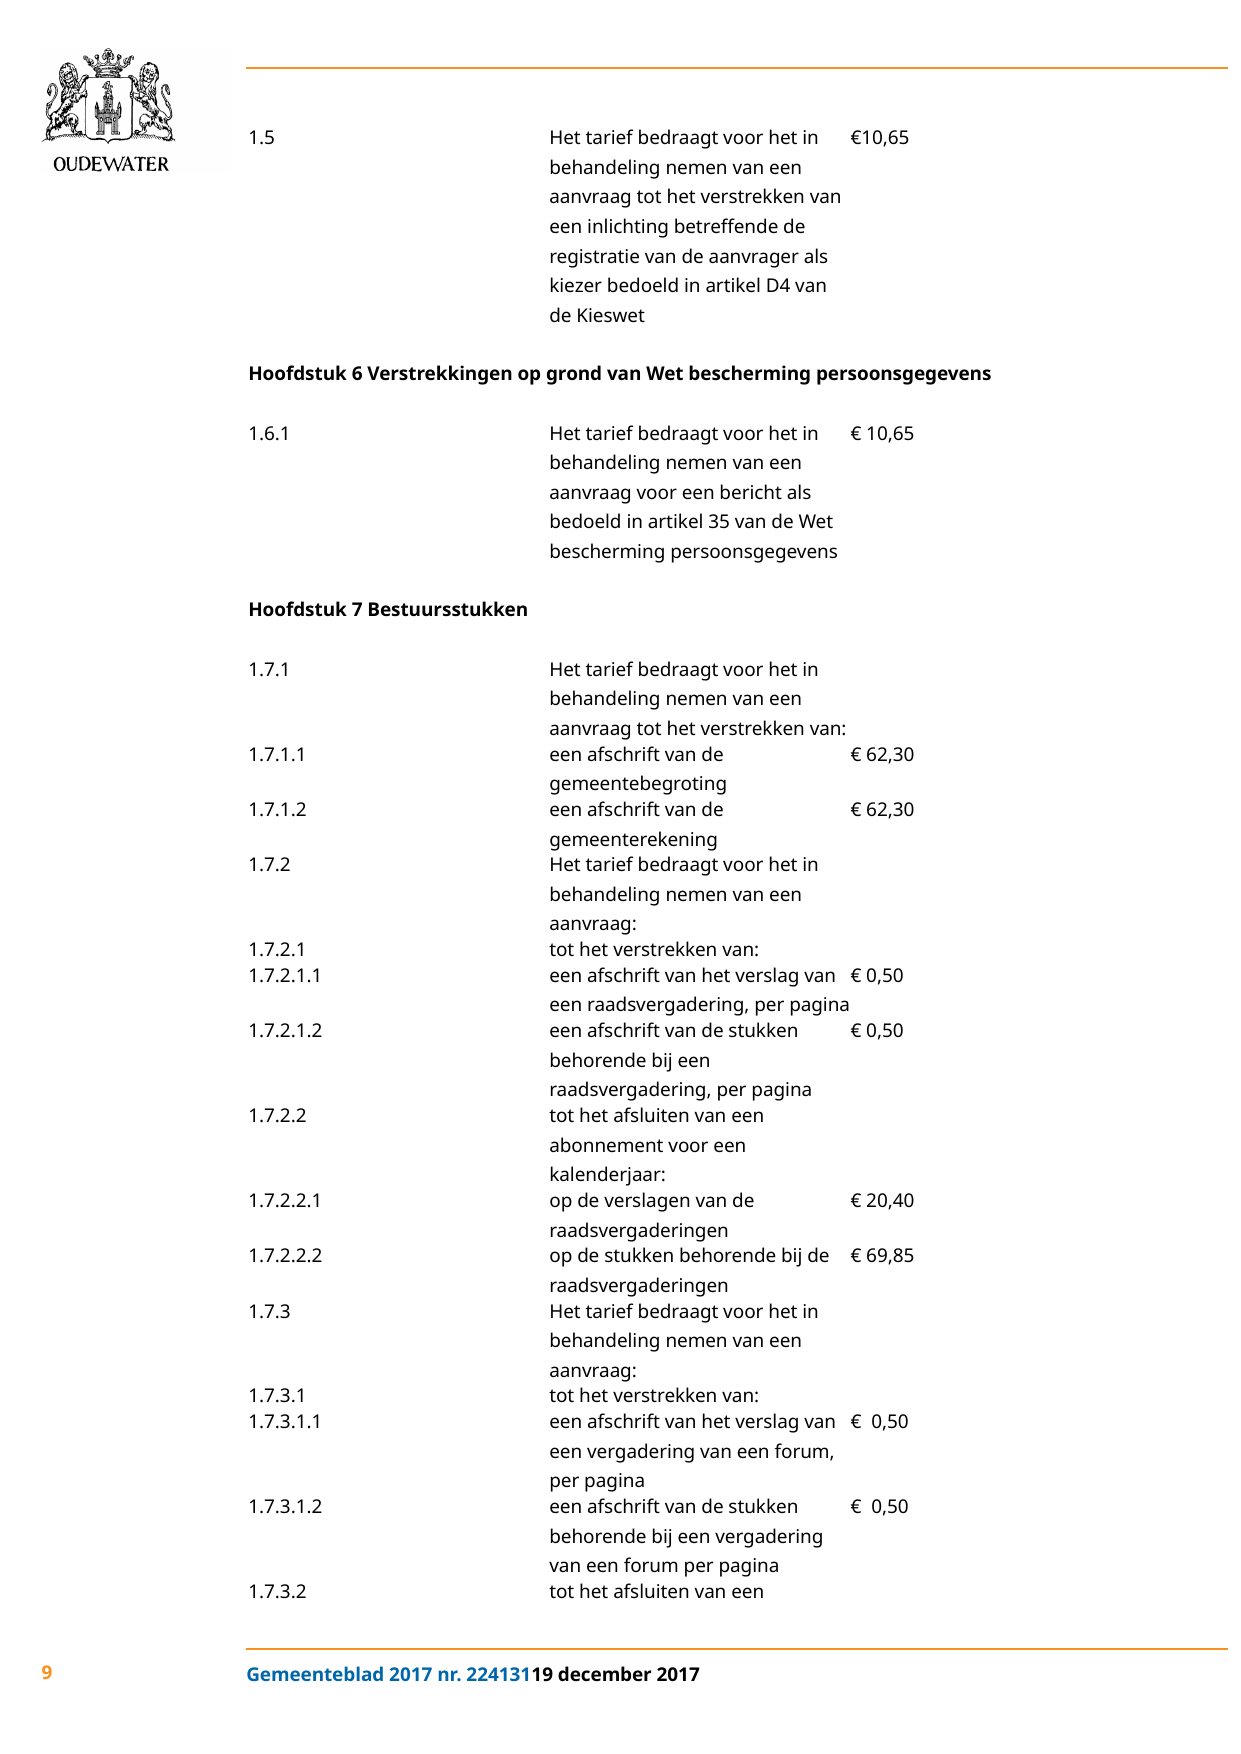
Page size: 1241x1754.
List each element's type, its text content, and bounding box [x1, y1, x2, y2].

table_cell € 0,50 [850, 1493, 1152, 1578]
table_cell een afschrift van de gemeentebegroting [549, 741, 850, 796]
table_cell [850, 936, 1152, 962]
table_cell tot het verstrekken van: [549, 1383, 850, 1408]
table_cell een afschrift van het verslag van een raadsvergadering, per pagina [549, 962, 850, 1017]
table_cell tot het afsluiten van een abonnement voor een kalenderjaar: [549, 1102, 850, 1187]
table_cell tot het afsluiten van een [549, 1578, 850, 1604]
table_cell [850, 851, 1152, 936]
table_cell € 0,50 [850, 1018, 1152, 1102]
table_cell een afschrift van de gemeenterekening [549, 796, 850, 851]
table_header 1.6.1 [248, 420, 549, 564]
table_header [850, 656, 1152, 741]
table_cell 1.7.2.1.2 [248, 1018, 549, 1102]
table_header €10,65 [850, 125, 1152, 328]
table_cell [850, 1383, 1152, 1408]
table_cell [850, 1578, 1152, 1604]
table_header 1.5 [248, 125, 549, 328]
table_header € 10,65 [850, 420, 1152, 564]
table_cell een afschrift van het verslag van een vergadering van een forum, per pagina [549, 1409, 850, 1493]
text Hoofdstuk 7 Bestuursstukken [248, 597, 1152, 622]
table_cell € 69,85 [850, 1243, 1152, 1298]
table_cell € 0,50 [850, 962, 1152, 1017]
table_cell Het tarief bedraagt voor het in behandeling nemen van een aanvraag: [549, 851, 850, 936]
table_header Het tarief bedraagt voor het in behandeling nemen van een aanvraag tot het verstrekken van: [549, 656, 850, 741]
table_cell Het tarief bedraagt voor het in behandeling nemen van een aanvraag: [549, 1298, 850, 1383]
table_cell 1.7.2.1 [248, 936, 549, 962]
table_cell 1.7.3.1.1 [248, 1409, 549, 1493]
table_cell € 0,50 [850, 1409, 1152, 1493]
table_cell [850, 1298, 1152, 1383]
table_cell 1.7.3.1 [248, 1383, 549, 1408]
picture [41, 47, 231, 172]
table_cell 1.7.2.2 [248, 1102, 549, 1187]
table_cell € 62,30 [850, 796, 1152, 851]
table_cell € 20,40 [850, 1187, 1152, 1242]
table_cell 1.7.2.2.1 [248, 1187, 549, 1242]
table_cell tot het verstrekken van: [549, 936, 850, 962]
table_header Het tarief bedraagt voor het in behandeling nemen van een aanvraag voor een bericht als bedoeld in artikel 35 van de Wet bescherming persoonsgegevens [549, 420, 850, 564]
table_cell 1.7.1.2 [248, 796, 549, 851]
text Hoofdstuk 6 Verstrekkingen op grond van Wet bescherming persoonsgegevens [248, 361, 1152, 386]
table_cell op de verslagen van de raadsvergaderingen [549, 1187, 850, 1242]
table_cell 1.7.3.1.2 [248, 1493, 549, 1578]
table_cell 1.7.1.1 [248, 741, 549, 796]
table_cell 1.7.2.1.1 [248, 962, 549, 1017]
table_cell 1.7.2 [248, 851, 549, 936]
table_cell een afschrift van de stukken behorende bij een raadsvergadering, per pagina [549, 1018, 850, 1102]
table_cell € 62,30 [850, 741, 1152, 796]
table_cell [850, 1102, 1152, 1187]
table_header 1.7.1 [248, 656, 549, 741]
table_cell 1.7.3 [248, 1298, 549, 1383]
table_header Het tarief bedraagt voor het in behandeling nemen van een aanvraag tot het verstrekken van een inlichting betreffende de registratie van de aanvrager als kiezer bedoeld in artikel D4 van de Kieswet [549, 125, 850, 328]
table_cell 1.7.2.2.2 [248, 1243, 549, 1298]
table_cell op de stukken behorende bij de raadsvergaderingen [549, 1243, 850, 1298]
table_cell een afschrift van de stukken behorende bij een vergadering van een forum per pagina [549, 1493, 850, 1578]
table_cell 1.7.3.2 [248, 1578, 549, 1604]
